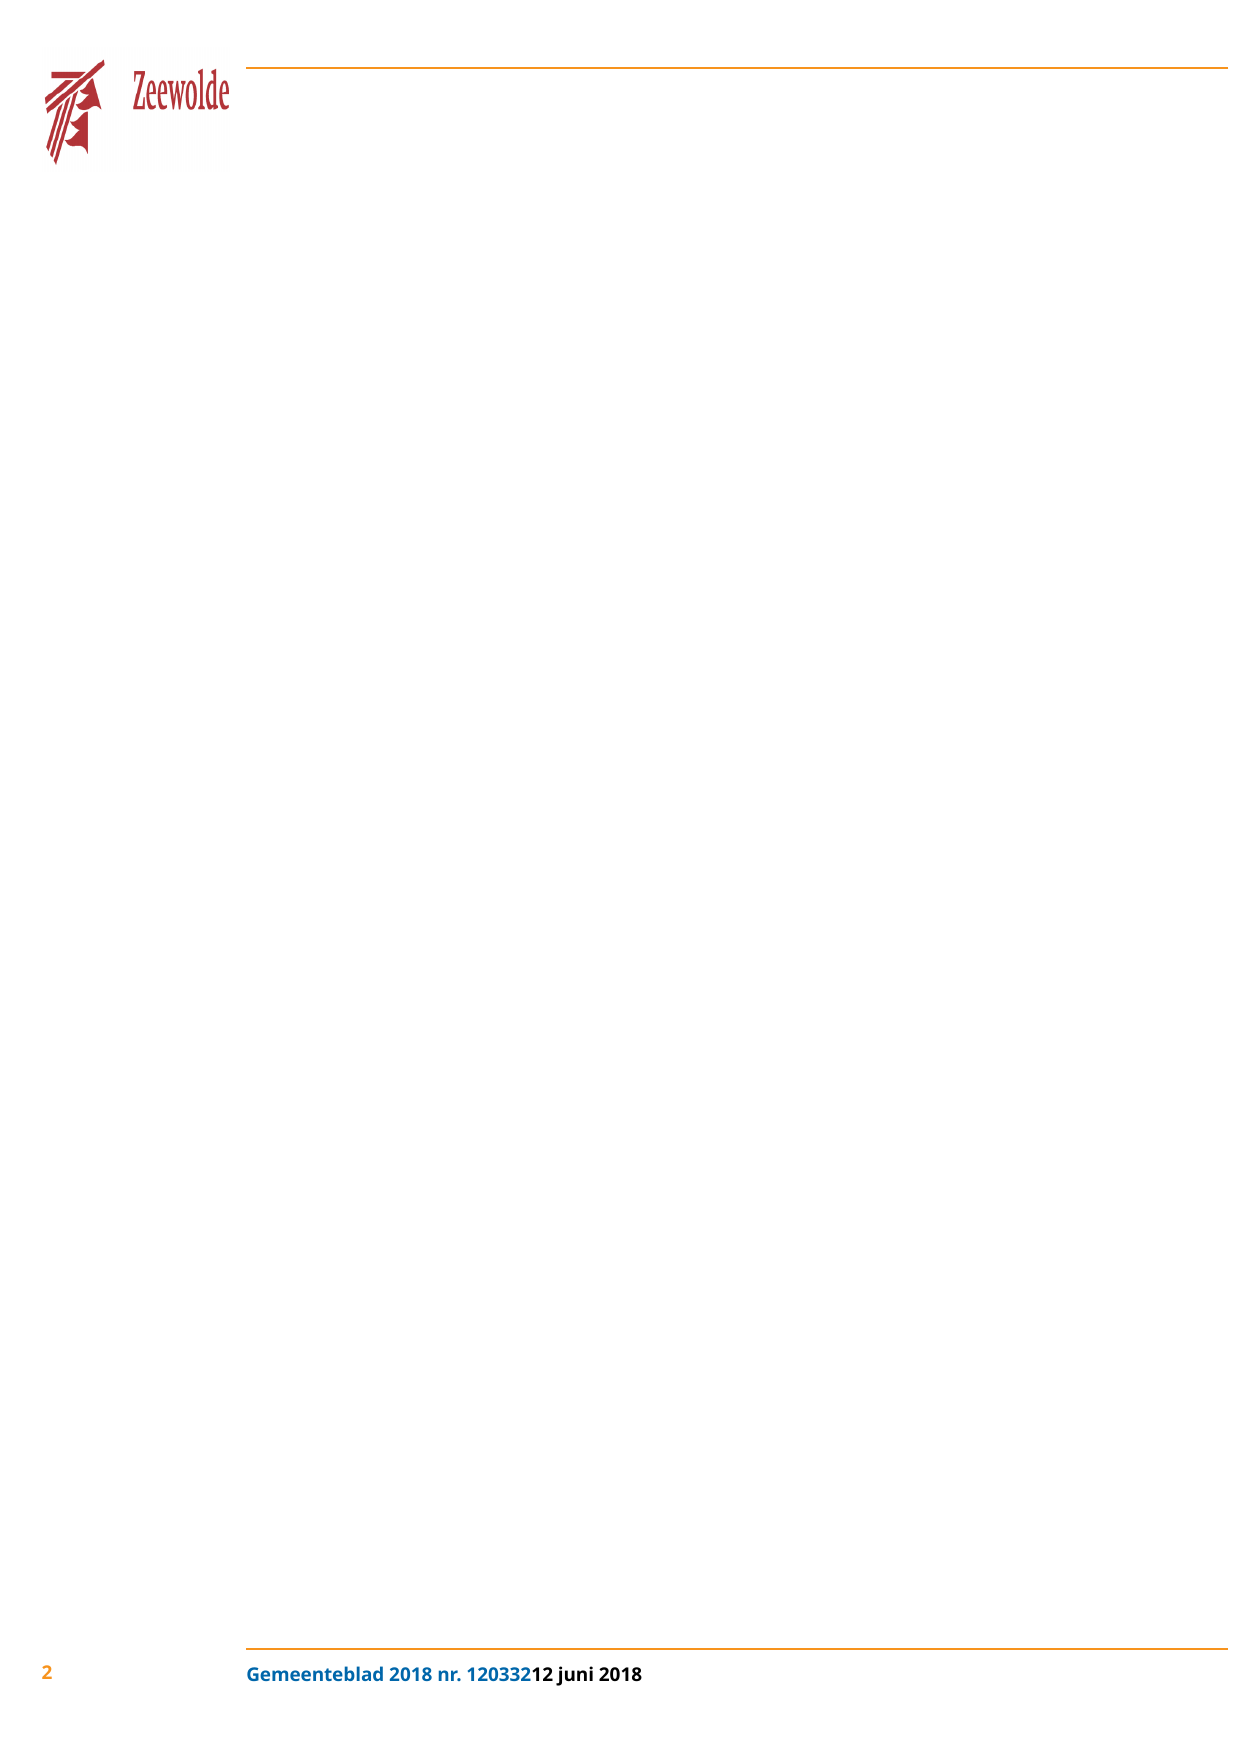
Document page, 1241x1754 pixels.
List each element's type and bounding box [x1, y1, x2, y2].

picture [41, 47, 231, 172]
